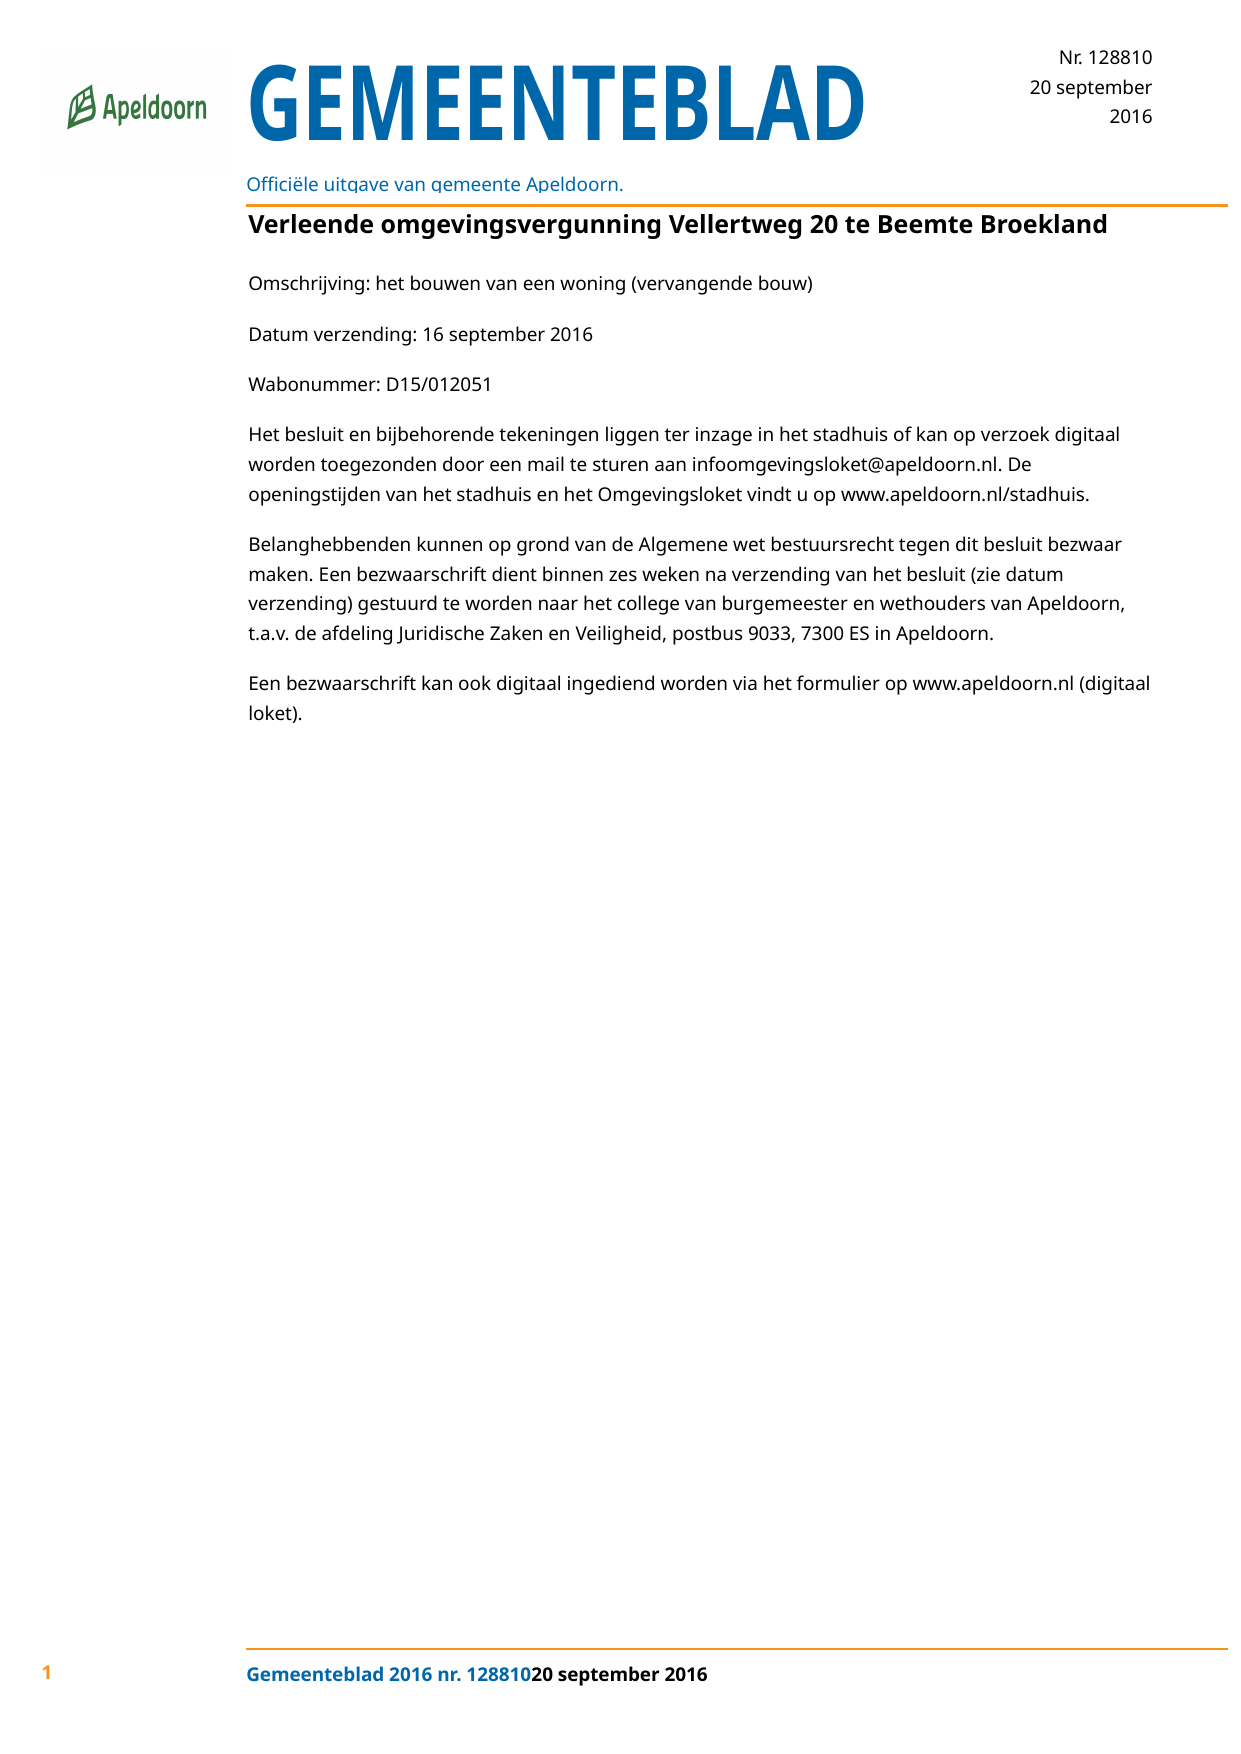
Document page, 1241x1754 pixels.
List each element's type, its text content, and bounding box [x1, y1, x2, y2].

text Omschrijving: het bouwen van een woning (vervangende bouw) [248, 270, 1152, 296]
text Belanghebbenden kunnen op grond van de Algemene wet bestuursrecht tegen dit besluit bezwaar maken. Een bezwaarschrift dient binnen zes weken na verzending van het besluit (zie datum verzending) gestuurd te worden naar het college van burgemeester en wethouders van Apeldoorn, t.a.v. de afdeling Juridische Zaken en Veiligheid, postbus 9033, 7300 ES in Apeldoorn. [248, 531, 1152, 646]
text Het besluit en bijbehorende tekeningen liggen ter inzage in het stadhuis of kan op verzoek digitaal worden toegezonden door een mail te sturen aan infoomgevingsloket@apeldoorn.nl. De openingstijden van het stadhuis en het Omgevingsloket vindt u op www.apeldoorn.nl/stadhuis. [248, 422, 1152, 506]
text Verleende omgevingsvergunning Vellertweg 20 te Beemte Broekland [248, 207, 1152, 241]
picture [41, 47, 231, 172]
text Datum verzending: 16 september 2016 [248, 321, 1152, 346]
text Wabonummer: D15/012051 [248, 371, 1152, 397]
text Een bezwaarschrift kan ook digitaal ingediend worden via het formulier op www.apeldoorn.nl (digitaal loket). [248, 670, 1152, 726]
